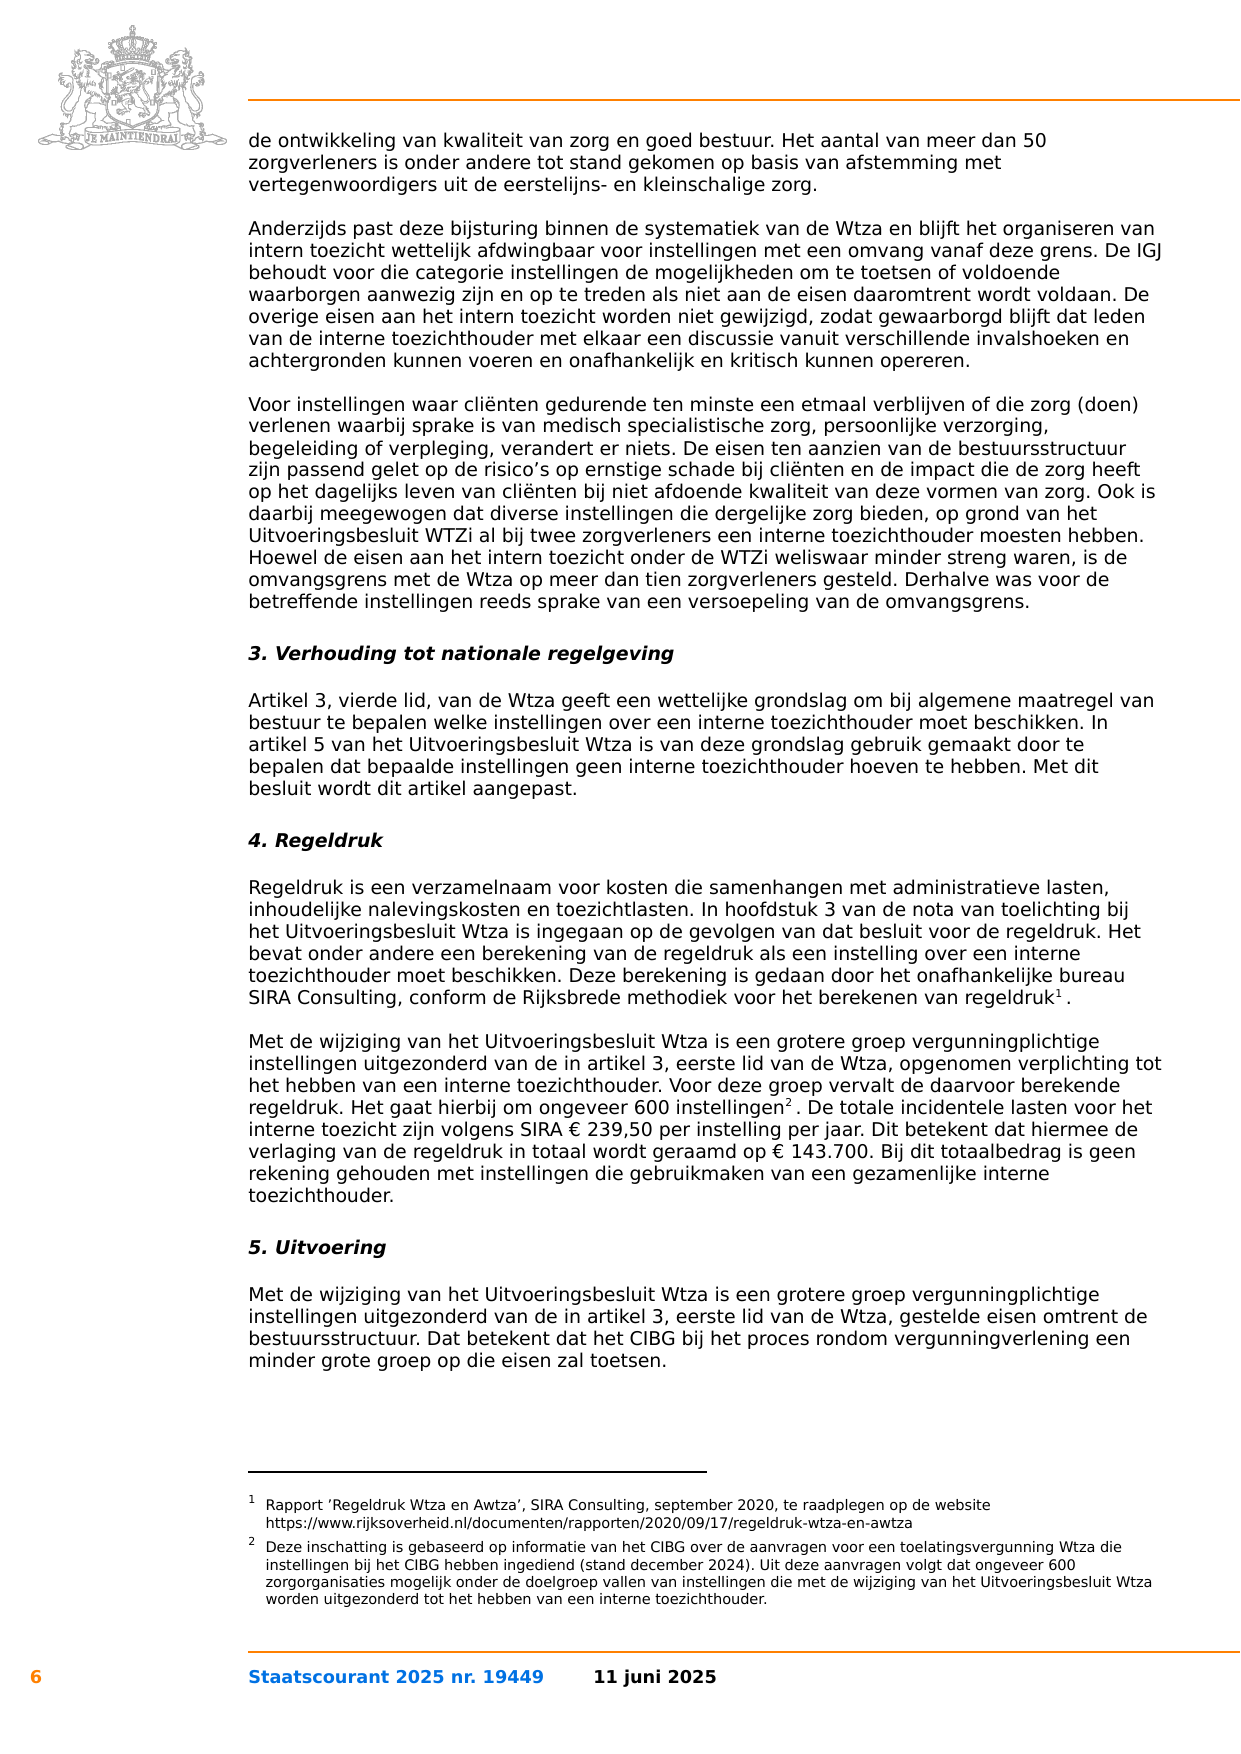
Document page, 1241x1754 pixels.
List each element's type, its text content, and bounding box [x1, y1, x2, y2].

text Met de wijziging van het Uitvoeringsbesluit Wtza is een grotere groep vergunningplichtige instellingen uitgezonderd van de in artikel 3, eerste lid van de Wtza, gestelde eisen omtrent de bestuursstructuur. Dat betekent dat het CIBG bij het proces rondom vergunningverlening een minder grote groep op die eisen zal toetsen. [248, 1284, 1163, 1372]
subtitle 5. Uitvoering [248, 1237, 1163, 1259]
text Rapport ’Regeldruk Wtza en Awtza’, SIRA Consulting, september 2020, te raadplegen op de website https://www.rijksoverheid.nl/documenten/rapporten/2020/09/17/regeldruk-wtza-en-awtza [248, 1493, 1163, 1532]
text Anderzijds past deze bijsturing binnen de systematiek van de Wtza en blijft het organiseren van intern toezicht wettelijk afdwingbaar voor instellingen met een omvang vanaf deze grens. De IGJ behoudt voor die categorie instellingen de mogelijkheden om te toetsen of voldoende waarborgen aanwezig zijn en op te treden als niet aan de eisen daaromtrent wordt voldaan. De overige eisen aan het intern toezicht worden niet gewijzigd, zodat gewaarborgd blijft dat leden van de interne toezichthouder met elkaar een discussie vanuit verschillende invalshoeken en achtergronden kunnen voeren en onafhankelijk en kritisch kunnen opereren. [248, 218, 1163, 372]
text Artikel 3, vierde lid, van de Wtza geeft een wettelijke grondslag om bij algemene maatregel van bestuur te bepalen welke instellingen over een interne toezichthouder moet beschikken. In artikel 5 van het Uitvoeringsbesluit Wtza is van deze grondslag gebruik gemaakt door te bepalen dat bepaalde instellingen geen interne toezichthouder hoeven te hebben. Met dit besluit wordt dit artikel aangepast. [248, 690, 1163, 800]
text Deze inschatting is gebaseerd op informatie van het CIBG over de aanvragen voor een toelatingsvergunning Wtza die instellingen bij het CIBG hebben ingediend (stand december 2024). Uit deze aanvragen volgt dat ongeveer 600 zorgorganisaties mogelijk onder de doelgroep vallen van instellingen die met de wijziging van het Uitvoeringsbesluit Wtza worden uitgezonderd tot het hebben van een interne toezichthouder. [248, 1535, 1163, 1608]
text de ontwikkeling van kwaliteit van zorg en goed bestuur. Het aantal van meer dan 50 zorgverleners is onder andere tot stand gekomen op basis van afstemming met vertegenwoordigers uit de eerstelijns- en kleinschalige zorg. [248, 130, 1163, 196]
subtitle 4. Regeldruk [248, 830, 1163, 852]
picture [38, 25, 227, 150]
text Voor instellingen waar cliënten gedurende ten minste een etmaal verblijven of die zorg (doen) verlenen waarbij sprake is van medisch specialistische zorg, persoonlijke verzorging, begeleiding of verpleging, verandert er niets. De eisen ten aanzien van de bestuursstructuur zijn passend gelet op de risico’s op ernstige schade bij cliënten en de impact die de zorg heeft op het dagelijks leven van cliënten bij niet afdoende kwaliteit van deze vormen van zorg. Ook is daarbij meegewogen dat diverse instellingen die dergelijke zorg bieden, op grond van het Uitvoeringsbesluit WTZi al bij twee zorgverleners een interne toezichthouder moesten hebben. Hoewel de eisen aan het intern toezicht onder de WTZi weliswaar minder streng waren, is de omvangsgrens met de Wtza op meer dan tien zorgverleners gesteld. Derhalve was voor de betreffende instellingen reeds sprake van een versoepeling van de omvangsgrens. [248, 393, 1163, 613]
text Regeldruk is een verzamelnaam voor kosten die samenhangen met administratieve lasten, inhoudelijke nalevingskosten en toezichtlasten. In hoofdstuk 3 van de nota van toelichting bij het Uitvoeringsbesluit Wtza is ingegaan op de gevolgen van dat besluit voor de regeldruk. Het bevat onder andere een berekening van de regeldruk als een instelling over een interne toezichthouder moet beschikken. Deze berekening is gedaan door het onafhankelijke bureau SIRA Consulting, conform de Rijksbrede methodiek voor het berekenen van regeldruk. [248, 877, 1163, 1009]
text Met de wijziging van het Uitvoeringsbesluit Wtza is een grotere groep vergunningplichtige instellingen uitgezonderd van de in artikel 3, eerste lid van de Wtza, opgenomen verplichting tot het hebben van een interne toezichthouder. Voor deze groep vervalt de daarvoor berekende regeldruk. Het gaat hierbij om ongeveer 600 instellingen. De totale incidentele lasten voor het interne toezicht zijn volgens SIRA € 239,50 per instelling per jaar. Dit betekent dat hiermee de verlaging van de regeldruk in totaal wordt geraamd op € 143.700. Bij dit totaalbedrag is geen rekening gehouden met instellingen die gebruikmaken van een gezamenlijke interne toezichthouder. [248, 1031, 1163, 1207]
subtitle 3. Verhouding tot nationale regelgeving [248, 643, 1163, 665]
